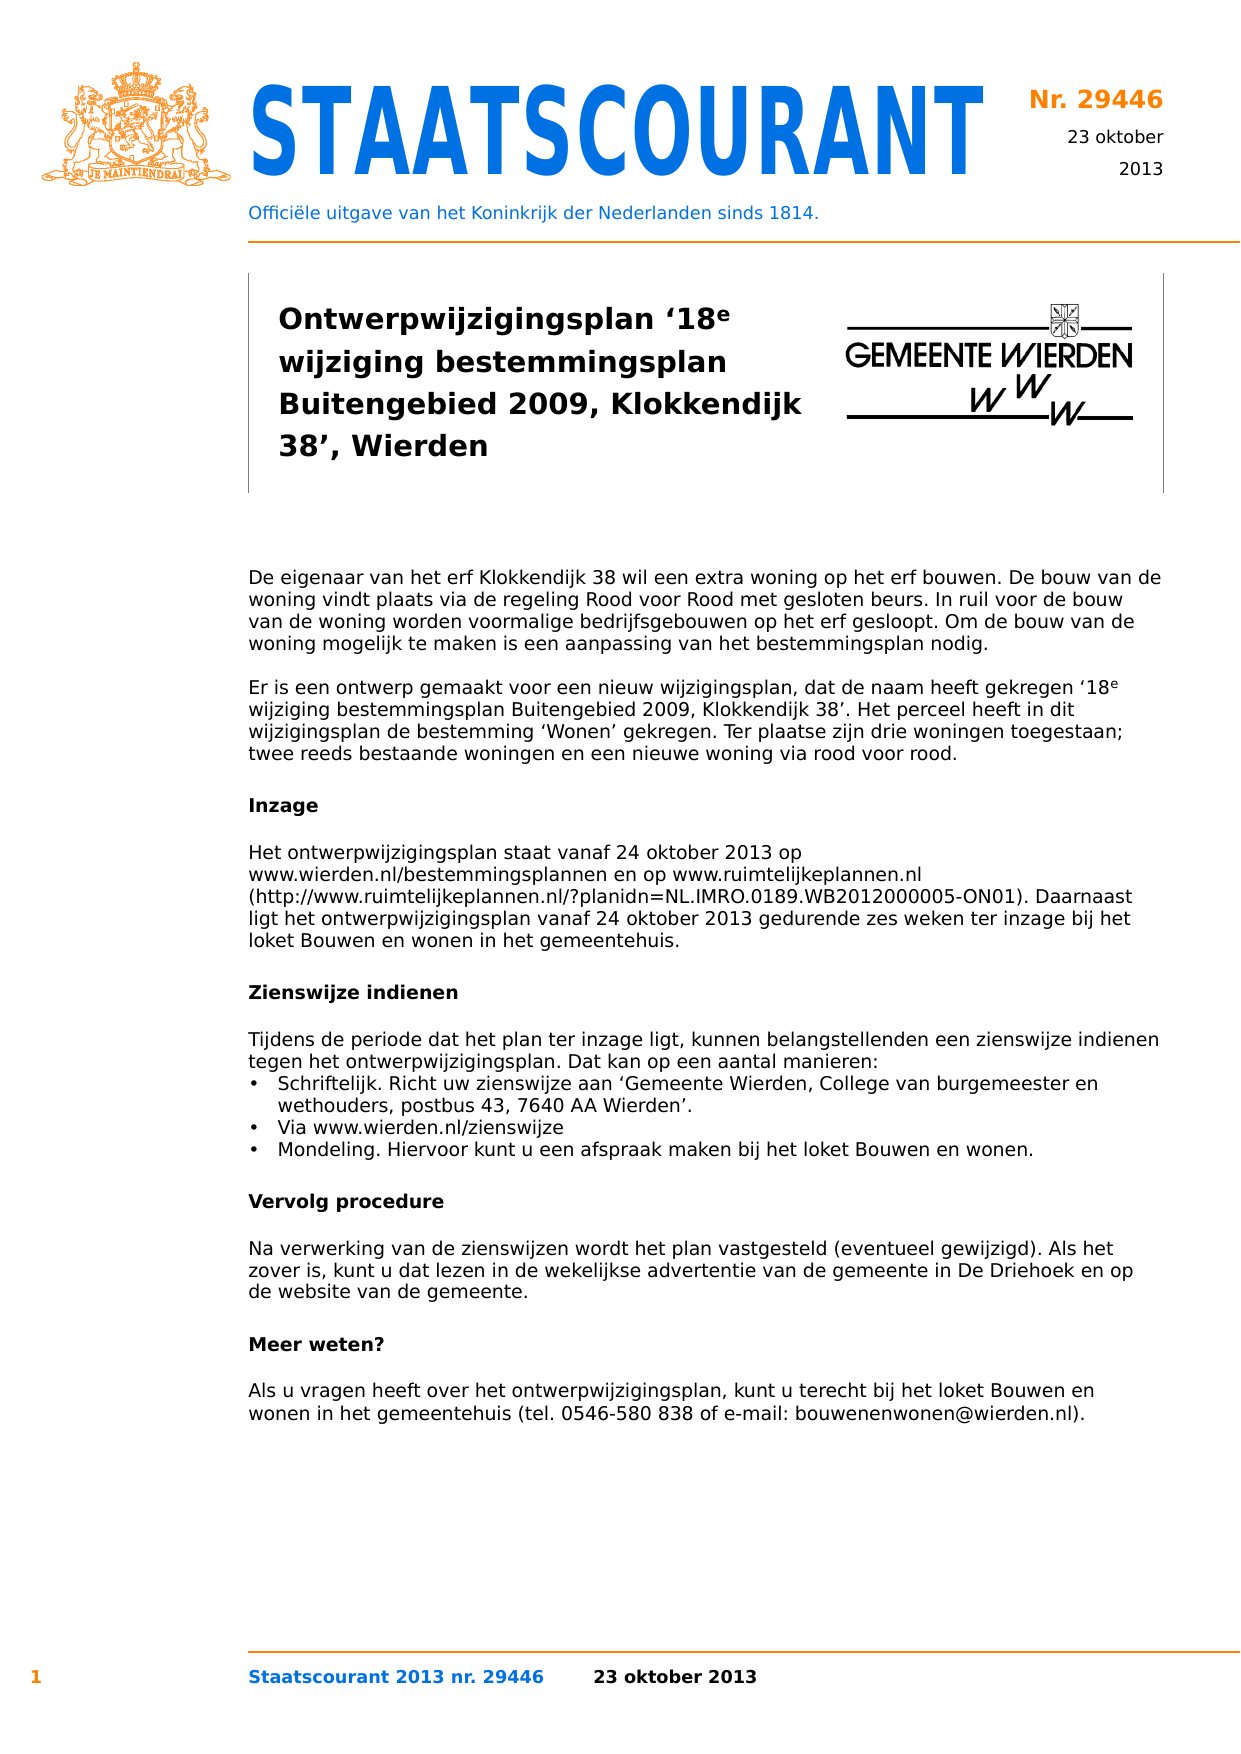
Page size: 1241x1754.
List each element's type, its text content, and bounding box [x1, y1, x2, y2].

table_cell 2013 [998, 153, 1240, 203]
subtitle Meer weten? [248, 1333, 1163, 1355]
text • Schriftelijk. Richt uw zienswijze aan ‘Gemeente Wierden, College van burgemeester en wethouders, postbus 43, 7640 AA Wierden’. [248, 1073, 1163, 1117]
text • Via www.wierden.nl/zienswijze [248, 1117, 1163, 1138]
text Als u vragen heeft over het ontwerpwijzigingsplan, kunt u terecht bij het loket Bouwen en wonen in het gemeentehuis (tel. 0546-580 838 of e-mail: bouwenenwonen@wierden.nl). [248, 1380, 1163, 1424]
table_header [25, 62, 248, 241]
table_header Nr. 29446 [998, 62, 1240, 121]
table_header STAATSCOURANT [248, 62, 998, 203]
subtitle Vervolg procedure [248, 1191, 1163, 1212]
table_cell 23 oktober [998, 121, 1240, 153]
text Na verwerking van de zienswijzen wordt het plan vastgesteld (eventueel gewijzigd). Als het zover is, kunt u dat lezen in de wekelijkse advertentie van de gemeente in De Driehoek en op de website van de gemeente. [248, 1237, 1163, 1303]
subtitle Ontwerpwijzigingsplan ‘18e wijziging bestemmingsplan Buitengebied 2009, Klokkendijk 38’, Wierden [249, 273, 1163, 493]
table_cell Officiële uitgave van het Koninkrijk der Nederlanden sinds 1814. [248, 203, 1240, 241]
text Er is een ontwerp gemaakt voor een nieuw wijzigingsplan, dat de naam heeft gekregen ‘18e wijziging bestemmingsplan Buitengebied 2009, Klokkendijk 38’. Het perceel heeft in dit wijzigingsplan de bestemming ‘Wonen’ gekregen. Ter plaatse zijn drie woningen toegestaan; twee reeds bestaande woningen en een nieuwe woning via rood voor rood. [248, 677, 1163, 765]
text De eigenaar van het erf Klokkendijk 38 wil een extra woning op het erf bouwen. De bouw van de woning vindt plaats via de regeling Rood voor Rood met gesloten beurs. In ruil voor de bouw van de woning worden voormalige bedrijfsgebouwen op het erf gesloopt. Om de bouw van de woning mogelijk te maken is een aanpassing van het bestemmingsplan nodig. [248, 567, 1163, 655]
text • Mondeling. Hiervoor kunt u een afspraak maken bij het loket Bouwen en wonen. [248, 1138, 1163, 1161]
text Tijdens de periode dat het plan ter inzage ligt, kunnen belangstellenden een zienswijze indienen tegen het ontwerpwijzigingsplan. Dat kan op een aantal manieren: [248, 1029, 1163, 1073]
picture [844, 302, 1134, 427]
subtitle Inzage [248, 795, 1163, 817]
subtitle Zienswijze indienen [248, 982, 1163, 1004]
text Het ontwerpwijzigingsplan staat vanaf 24 oktober 2013 op www.wierden.nl/bestemmingsplannen en op www.ruimtelijkeplannen.nl (http://www.ruimtelijkeplannen.nl/?planidn=NL.IMRO.0189.WB2012000005-ON01). Daarnaast ligt het ontwerpwijzigingsplan vanaf 24 oktober 2013 gedurende zes weken ter inzage bij het loket Bouwen en wonen in het gemeentehuis. [248, 842, 1163, 952]
picture [41, 62, 231, 186]
